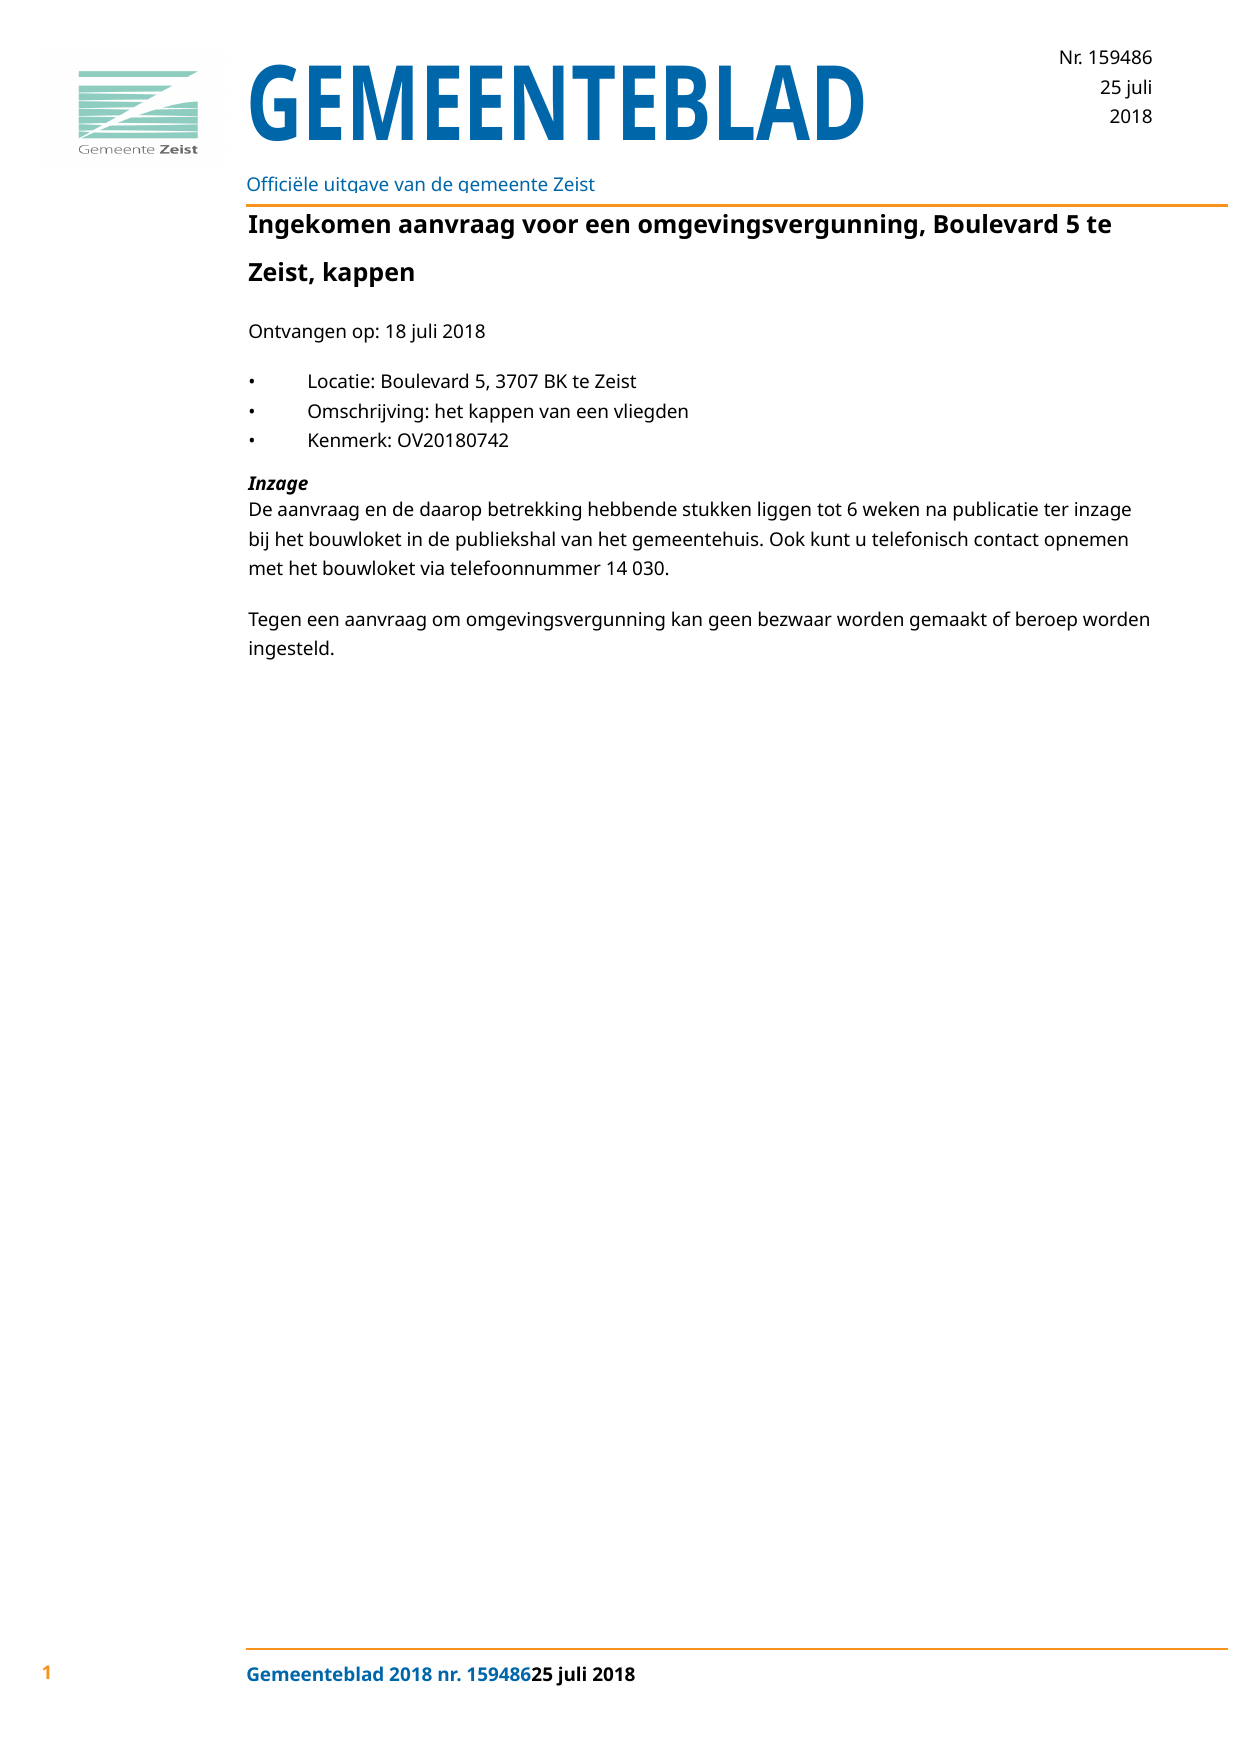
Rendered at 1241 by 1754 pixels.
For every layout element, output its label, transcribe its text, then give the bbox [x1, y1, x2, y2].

text Inzage [248, 471, 1152, 496]
picture [41, 47, 231, 172]
text Tegen een aanvraag om omgevingsvergunning kan geen bezwaar worden gemaakt of beroep worden ingesteld. [248, 606, 1152, 661]
text Ingekomen aanvraag voor een omgevingsvergunning, Boulevard 5 te Zeist, kappen [248, 207, 1152, 288]
list Kenmerk: OV20180742 [248, 427, 1152, 453]
text Ontvangen op: 18 juli 2018 [248, 318, 1152, 344]
list Locatie: Boulevard 5, 3707 BK te Zeist [248, 368, 1152, 394]
list Omschrijving: het kappen van een vliegden [248, 398, 1152, 424]
text De aanvraag en de daarop betrekking hebbende stukken liggen tot 6 weken na publicatie ter inzage bij het bouwloket in de publiekshal van het gemeentehuis. Ook kunt u telefonisch contact opnemen met het bouwloket via telefoonnummer 14 030. [248, 496, 1152, 581]
